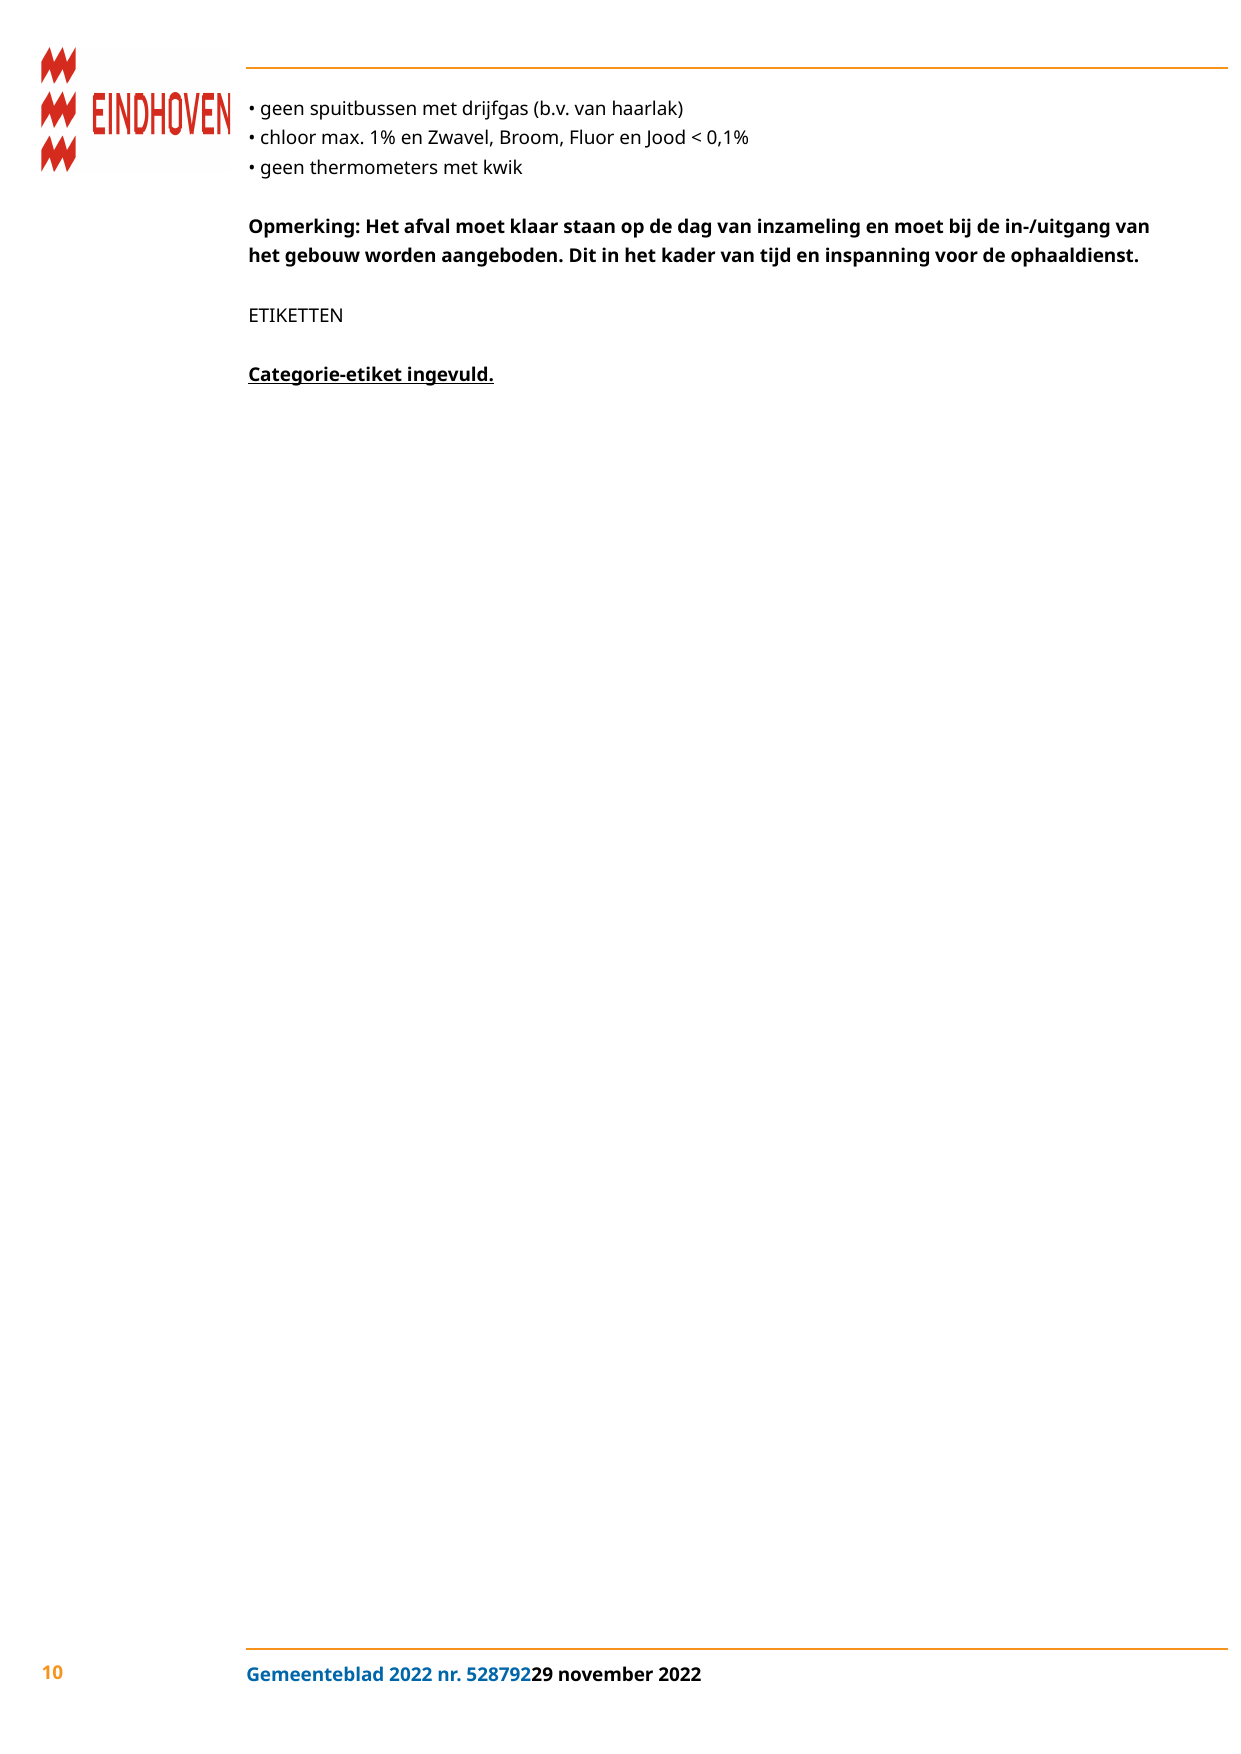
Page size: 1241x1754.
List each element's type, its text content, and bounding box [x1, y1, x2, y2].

text • geen spuitbussen met drijfgas (b.v. van haarlak) [248, 95, 1152, 121]
picture [41, 47, 231, 172]
text • chloor max. 1% en Zwavel, Broom, Fluor en Jood < 0,1% [248, 124, 1152, 150]
text Opmerking: Het afval moet klaar staan op de dag van inzameling en moet bij de in-/uitgang van het gebouw worden aangeboden. Dit in het kader van tijd en inspanning voor de ophaaldienst. [248, 213, 1152, 268]
text • geen thermometers met kwik [248, 154, 1152, 180]
text Categorie-etiket ingevuld. [248, 361, 1152, 387]
text ETIKETTEN [248, 302, 1152, 328]
